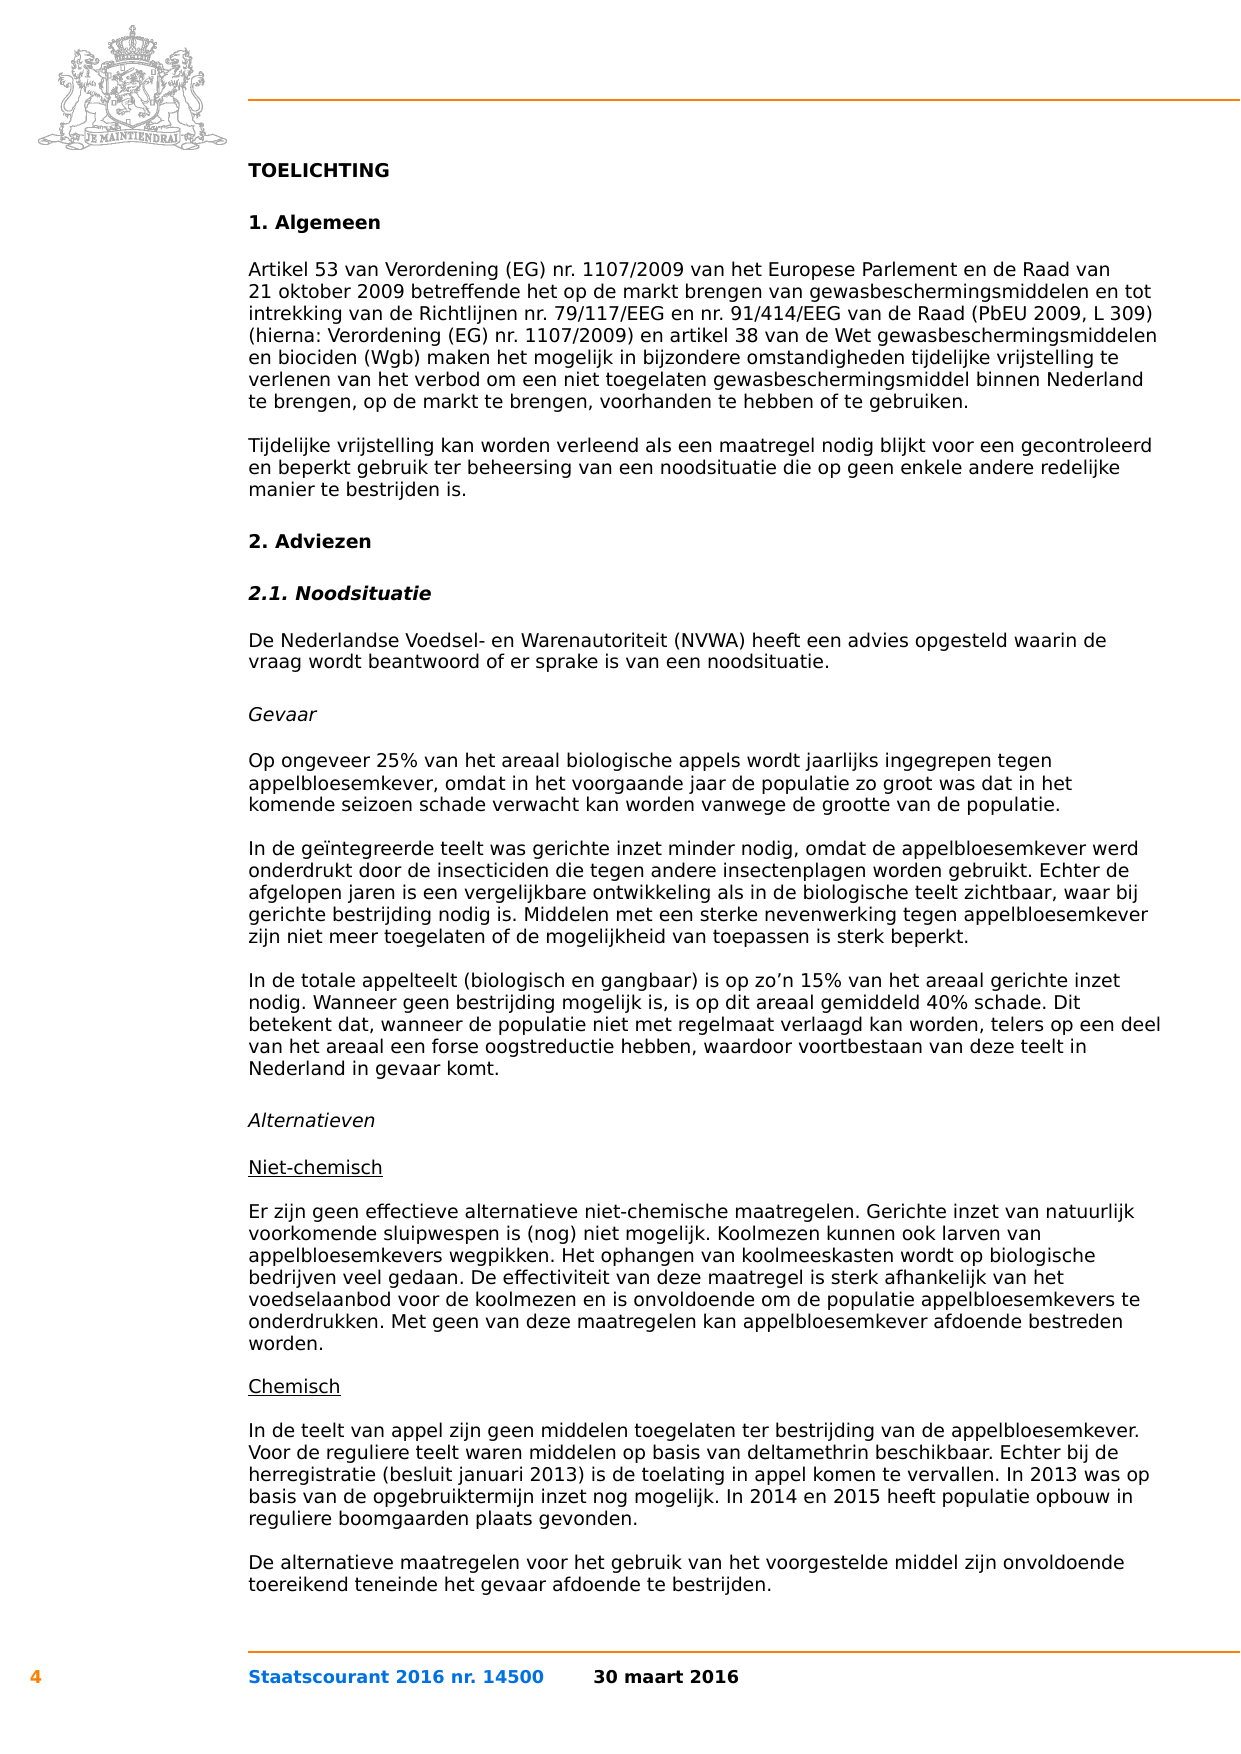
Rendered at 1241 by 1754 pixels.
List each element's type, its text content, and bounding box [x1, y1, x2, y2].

subtitle Gevaar [248, 703, 1163, 725]
text In de totale appelteelt (biologisch en gangbaar) is op zo’n 15% van het areaal gerichte inzet nodig. Wanneer geen bestrijding mogelijk is, is op dit areaal gemiddeld 40% schade. Dit betekent dat, wanneer de populatie niet met regelmaat verlaagd kan worden, telers op een deel van het areaal een forse oogstreductie hebben, waardoor voortbestaan van deze teelt in Nederland in gevaar komt. [248, 970, 1163, 1080]
text Artikel 53 van Verordening (EG) nr. 1107/2009 van het Europese Parlement en de Raad van 21 oktober 2009 betreffende het op de markt brengen van gewasbeschermingsmiddelen en tot intrekking van de Richtlijnen nr. 79/117/EEG en nr. 91/414/EEG van de Raad (PbEU 2009, L 309) (hierna: Verordening (EG) nr. 1107/2009) en artikel 38 van de Wet gewasbeschermingsmiddelen en biociden (Wgb) maken het mogelijk in bijzondere omstandigheden tijdelijke vrijstelling te verlenen van het verbod om een niet toegelaten gewasbeschermingsmiddel binnen Nederland te brengen, op de markt te brengen, voorhanden te hebben of te gebruiken. [248, 259, 1163, 413]
text In de geïntegreerde teelt was gerichte inzet minder nodig, omdat de appelbloesemkever werd onderdrukt door de insecticiden die tegen andere insectenplagen worden gebruikt. Echter de afgelopen jaren is een vergelijkbare ontwikkeling als in de biologische teelt zichtbaar, waar bij gerichte bestrijding nodig is. Middelen met een sterke nevenwerking tegen appelbloesemkever zijn niet meer toegelaten of de mogelijkheid van toepassen is sterk beperkt. [248, 838, 1163, 948]
subtitle 2. Adviezen [248, 531, 1163, 552]
subtitle 2.1. Noodsituatie [248, 582, 1163, 604]
text In de teelt van appel zijn geen middelen toegelaten ter bestrijding van de appelbloesemkever. Voor de reguliere teelt waren middelen op basis van deltamethrin beschikbaar. Echter bij de herregistratie (besluit januari 2013) is de toelating in appel komen te vervallen. In 2013 was op basis van de opgebruiktermijn inzet nog mogelijk. In 2014 en 2015 heeft populatie opbouw in reguliere boomgaarden plaats gevonden. [248, 1420, 1163, 1530]
text Er zijn geen effectieve alternatieve niet-chemische maatregelen. Gerichte inzet van natuurlijk voorkomende sluipwespen is (nog) niet mogelijk. Koolmezen kunnen ook larven van appelbloesemkevers wegpikken. Het ophangen van koolmeeskasten wordt op biologische bedrijven veel gedaan. De effectiviteit van deze maatregel is sterk afhankelijk van het voedselaanbod voor de koolmezen en is onvoldoende om de populatie appelbloesemkevers te onderdrukken. Met geen van deze maatregelen kan appelbloesemkever afdoende bestreden worden. [248, 1201, 1163, 1354]
subtitle Niet-chemisch [248, 1157, 1163, 1179]
text De alternatieve maatregelen voor het gebruik van het voorgestelde middel zijn onvoldoende toereikend teneinde het gevaar afdoende te bestrijden. [248, 1552, 1163, 1596]
subtitle Alternatieven [248, 1110, 1163, 1132]
text Tijdelijke vrijstelling kan worden verleend als een maatregel nodig blijkt voor een gecontroleerd en beperkt gebruik ter beheersing van een noodsituatie die op geen enkele andere redelijke manier te bestrijden is. [248, 434, 1163, 501]
subtitle 1. Algemeen [248, 212, 1163, 234]
subtitle TOELICHTING [248, 160, 1163, 182]
text Op ongeveer 25% van het areaal biologische appels wordt jaarlijks ingegrepen tegen [248, 750, 1163, 772]
text appelbloesemkever, omdat in het voorgaande jaar de populatie zo groot was dat in het komende seizoen schade verwacht kan worden vanwege de grootte van de populatie. [248, 772, 1163, 816]
subtitle Chemisch [248, 1376, 1163, 1398]
picture [38, 25, 227, 150]
text De Nederlandse Voedsel- en Warenautoriteit (NVWA) heeft een advies opgesteld waarin de vraag wordt beantwoord of er sprake is van een noodsituatie. [248, 629, 1163, 673]
